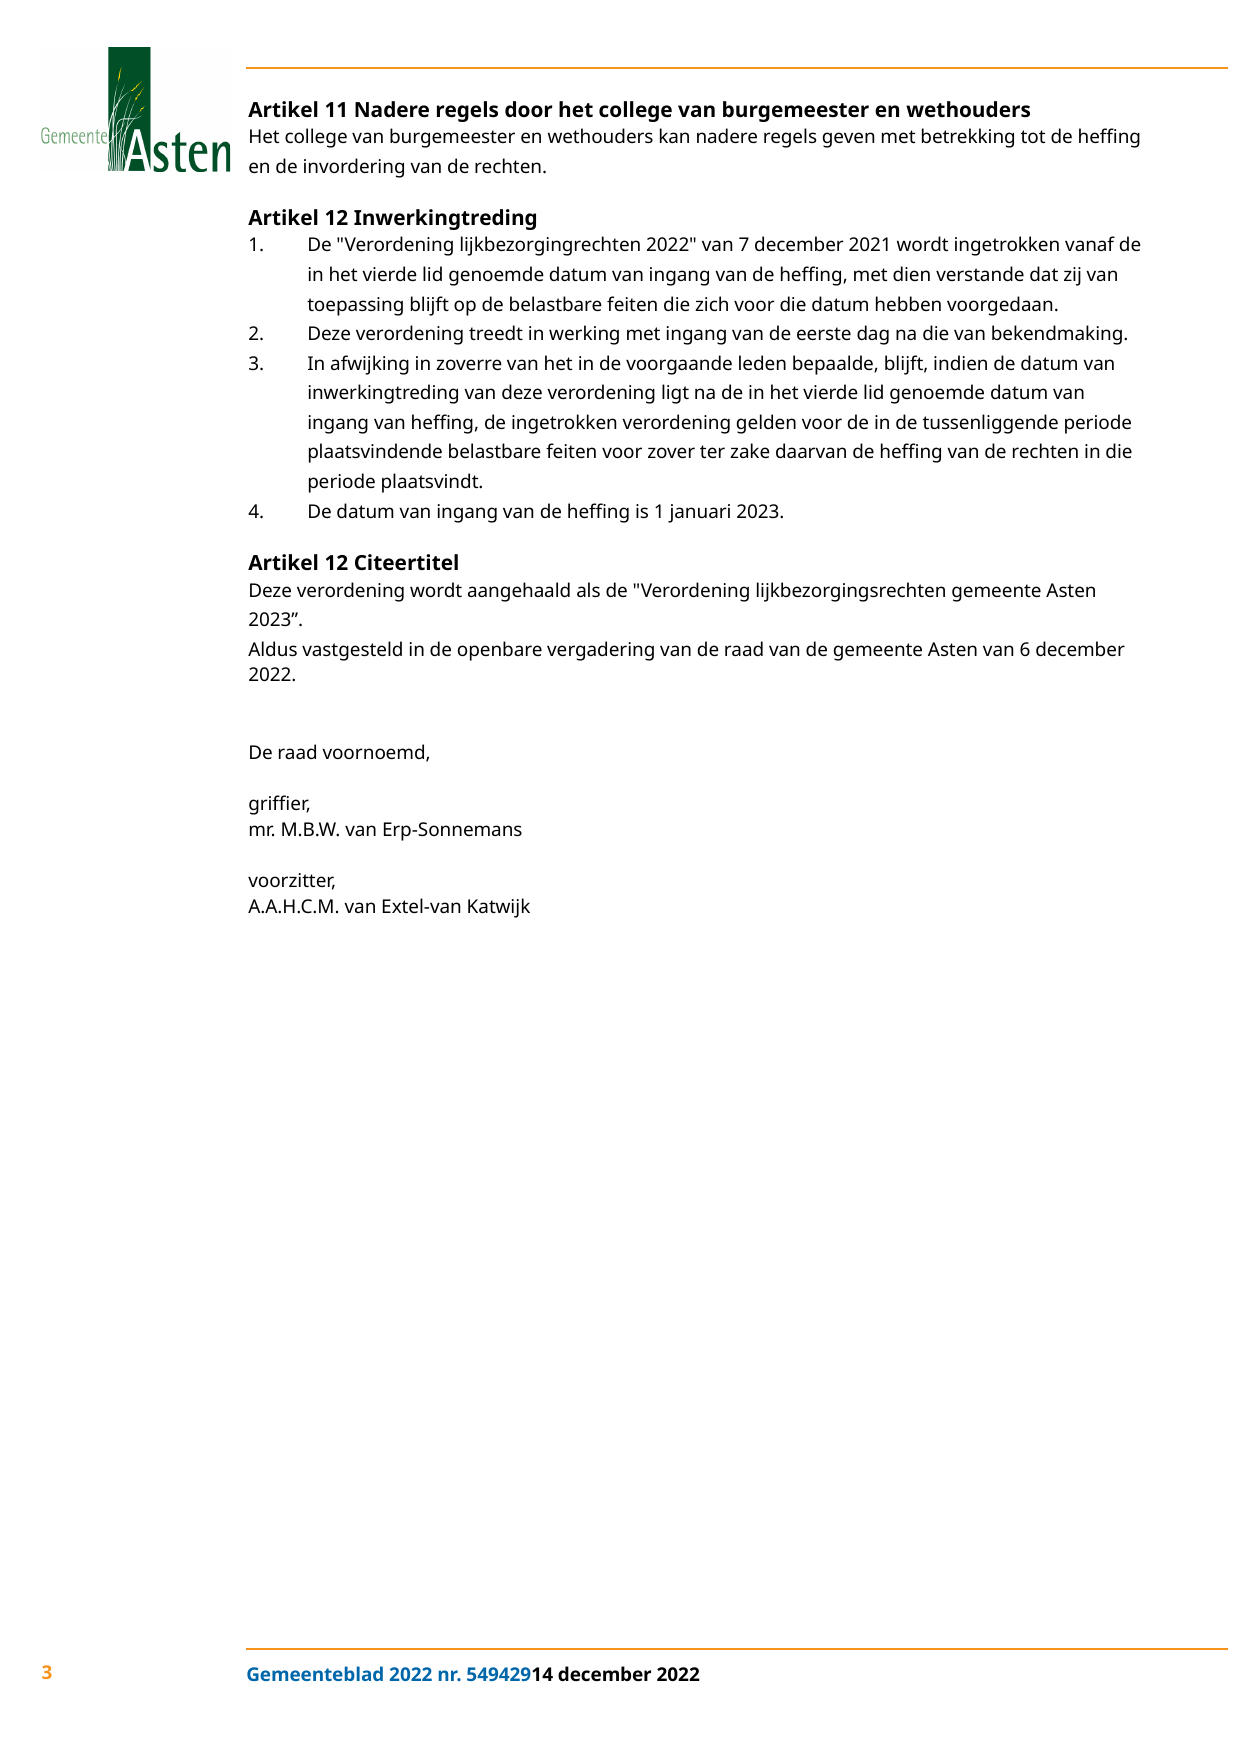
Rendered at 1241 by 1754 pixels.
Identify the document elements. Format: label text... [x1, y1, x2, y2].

picture [41, 47, 231, 172]
list Deze verordening treedt in werking met ingang van de eerste dag na die van bekendmaking. [248, 320, 1152, 346]
text Artikel 11 Nadere regels door het college van burgemeester en wethouders [248, 95, 1152, 123]
text voorzitter, [248, 867, 1152, 893]
text Artikel 12 Inwerkingtreding [248, 203, 1152, 232]
text griffier, [248, 790, 1152, 816]
list In afwijking in zoverre van het in de voorgaande leden bepaalde, blijft, indien de datum van inwerkingtreding van deze verordening ligt na de in het vierde lid genoemde datum van ingang van heffing, de ingetrokken verordening gelden voor de in de tussenliggende periode plaatsvindende belastbare feiten voor zover ter zake daarvan de heffing van de rechten in die periode plaatsvindt. [248, 350, 1152, 494]
text De raad voornoemd, [248, 739, 1152, 764]
text Artikel 12 Citeertitel [248, 548, 1152, 577]
list De "Verordening lijkbezorgingrechten 2022" van 7 december 2021 wordt ingetrokken vanaf de in het vierde lid genoemde datum van ingang van de heffing, met dien verstande dat zij van toepassing blijft op de belastbare feiten die zich voor die datum hebben voorgedaan. [248, 232, 1152, 317]
text Aldus vastgesteld in de openbare vergadering van de raad van de gemeente Asten van 6 december 2022. [248, 636, 1152, 687]
text A.A.H.C.M. van Extel-van Katwijk [248, 893, 1152, 919]
list De datum van ingang van de heffing is 1 januari 2023. [248, 498, 1152, 524]
text mr. M.B.W. van Erp-Sonnemans [248, 816, 1152, 842]
text Het college van burgemeester en wethouders kan nadere regels geven met betrekking tot de heffing en de invordering van de rechten. [248, 123, 1152, 178]
text Deze verordening wordt aangehaald als de "Verordening lijkbezorgingsrechten gemeente Asten 2023”. [248, 577, 1152, 632]
